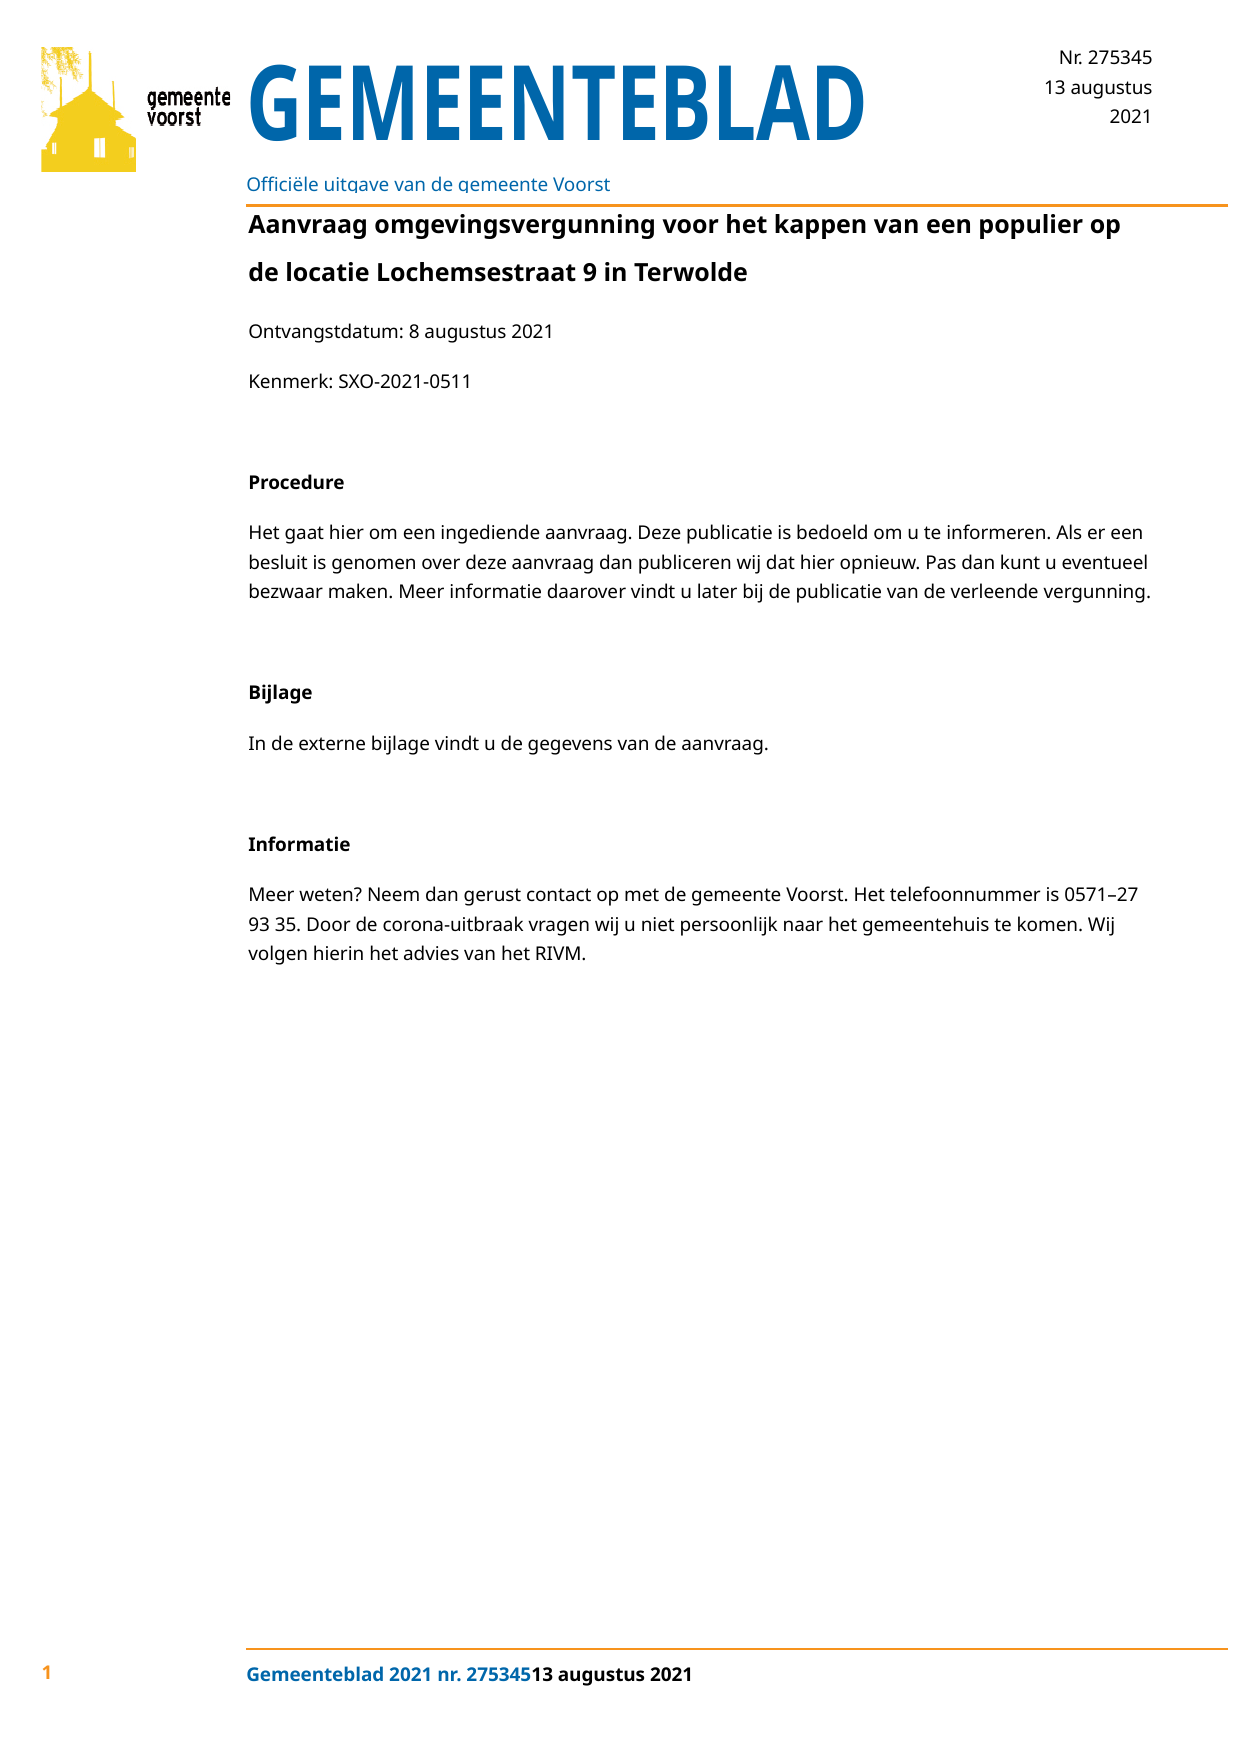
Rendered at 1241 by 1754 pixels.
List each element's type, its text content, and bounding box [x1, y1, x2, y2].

text Meer weten? Neem dan gerust contact op met de gemeente Voorst. Het telefoonnummer is 0571–27 93 35. Door de corona-uitbraak vragen wij u niet persoonlijk naar het gemeentehuis te komen. Wij volgen hierin het advies van het RIVM. [248, 881, 1152, 966]
text Ontvangstdatum: 8 augustus 2021 [248, 318, 1152, 344]
text In de externe bijlage vindt u de gegevens van de aanvraag. [248, 730, 1152, 756]
text Kenmerk: SXO-2021-0511 [248, 368, 1152, 394]
text Aanvraag omgevingsvergunning voor het kappen van een populier op de locatie Lochemsestraat 9 in Terwolde [248, 207, 1152, 288]
text Procedure [248, 469, 1152, 495]
text Het gaat hier om een ingediende aanvraag. Deze publicatie is bedoeld om u te informeren. Als er een besluit is genomen over deze aanvraag dan publiceren wij dat hier opnieuw. Pas dan kunt u eventueel bezwaar maken. Meer informatie daarover vindt u later bij de publicatie van de verleende vergunning. [248, 519, 1152, 604]
picture [41, 47, 231, 172]
text Informatie [248, 831, 1152, 857]
text Bijlage [248, 679, 1152, 705]
